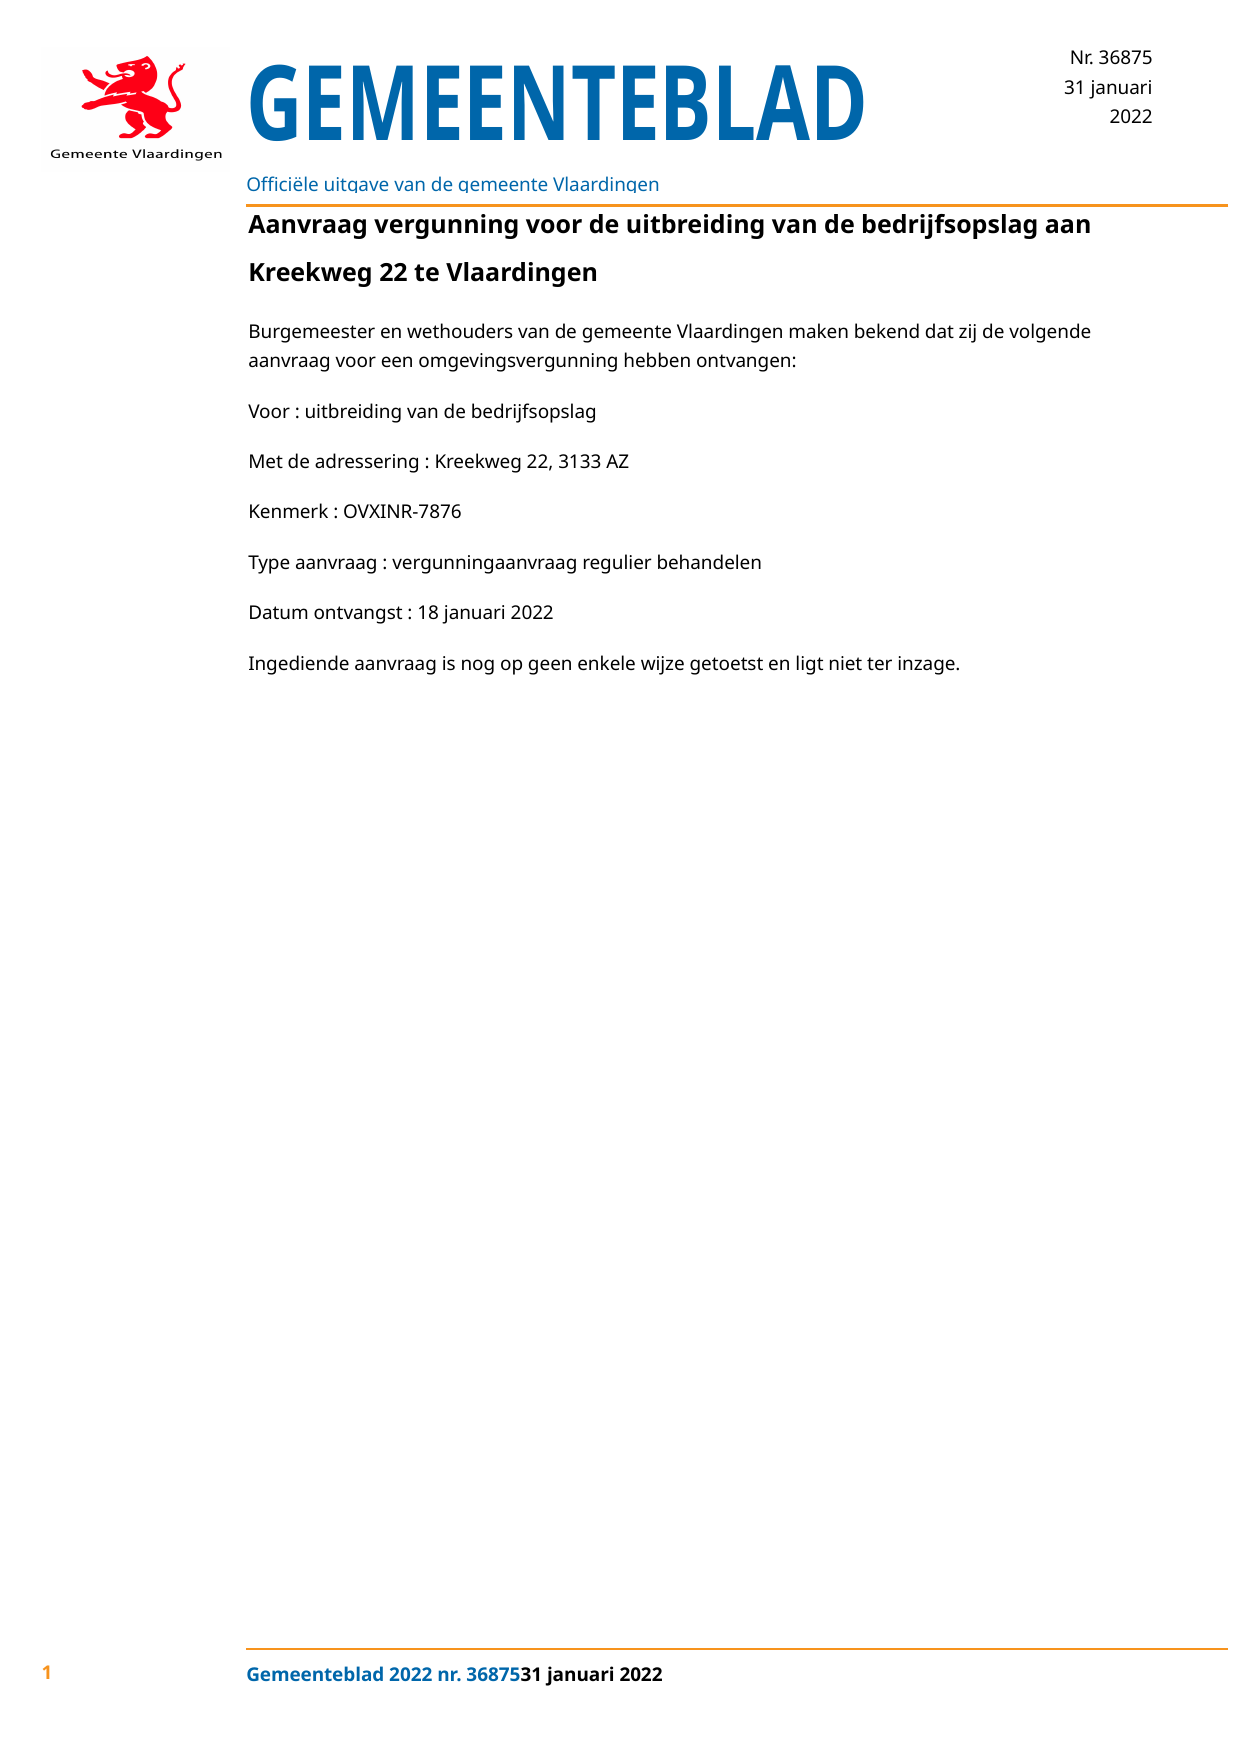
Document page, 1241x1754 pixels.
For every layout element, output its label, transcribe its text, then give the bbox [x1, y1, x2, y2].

text Burgemeester en wethouders van de gemeente Vlaardingen maken bekend dat zij de volgende aanvraag voor een omgevingsvergunning hebben ontvangen: [248, 318, 1152, 373]
picture [41, 47, 231, 172]
text Voor : uitbreiding van de bedrijfsopslag [248, 398, 1152, 424]
text Type aanvraag : vergunningaanvraag regulier behandelen [248, 549, 1152, 575]
text Kenmerk : OVXINR-7876 [248, 499, 1152, 524]
text Datum ontvangst : 18 januari 2022 [248, 599, 1152, 625]
text Ingediende aanvraag is nog op geen enkele wijze getoetst en ligt niet ter inzage. [248, 650, 1152, 676]
text Aanvraag vergunning voor de uitbreiding van de bedrijfsopslag aan Kreekweg 22 te Vlaardingen [248, 207, 1152, 288]
text Met de adressering : Kreekweg 22, 3133 AZ [248, 448, 1152, 474]
